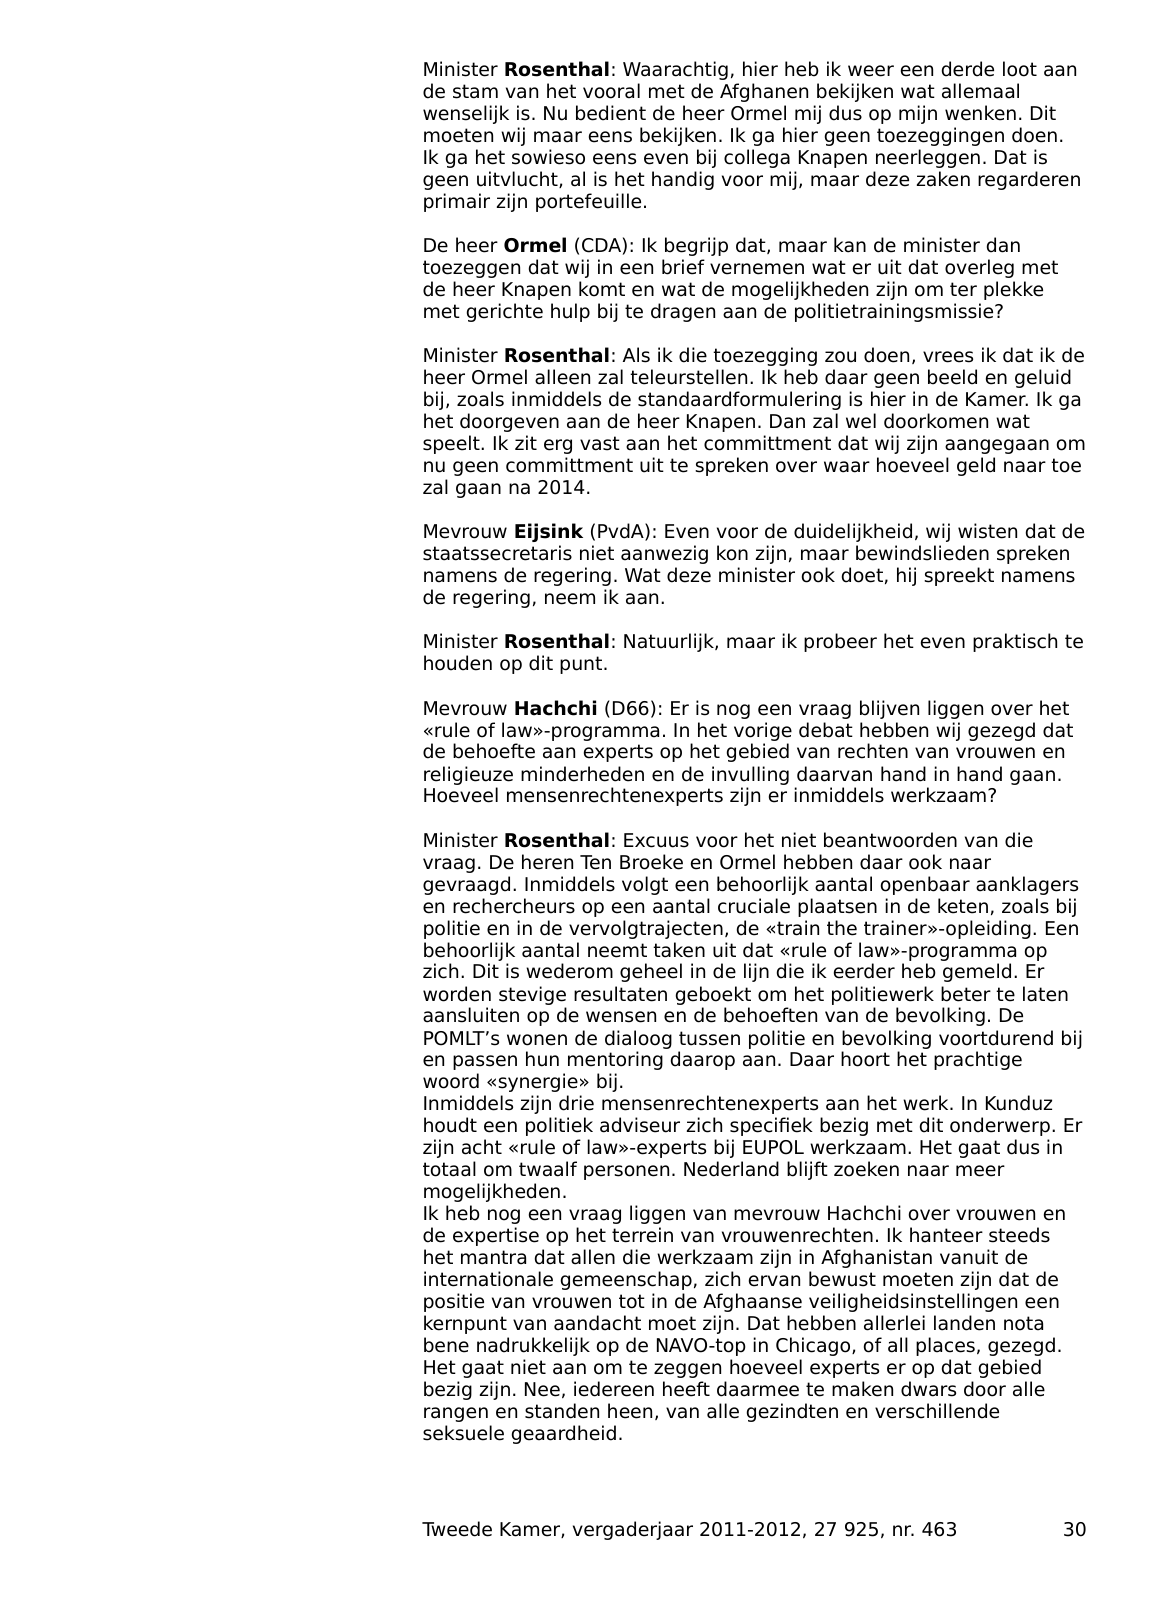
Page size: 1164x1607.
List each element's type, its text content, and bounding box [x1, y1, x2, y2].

text Ik heb nog een vraag liggen van mevrouw Hachchi over vrouwen en de expertise op het terrein van vrouwenrechten. Ik hanteer steeds het mantra dat allen die werkzaam zijn in Afghanistan vanuit de internationale gemeenschap, zich ervan bewust moeten zijn dat de positie van vrouwen tot in de Afghaanse veiligheidsinstellingen een kernpunt van aandacht moet zijn. Dat hebben allerlei landen nota bene nadrukkelijk op de NAVO-top in Chicago, of all places, gezegd. Het gaat niet aan om te zeggen hoeveel experts er op dat gebied bezig zijn. Nee, iedereen heeft daarmee te maken dwars door alle rangen en standen heen, van alle gezindten en verschillende seksuele geaardheid. [422, 1203, 1087, 1445]
text Minister Rosenthal: Waarachtig, hier heb ik weer een derde loot aan de stam van het vooral met de Afghanen bekijken wat allemaal wenselijk is. Nu bedient de heer Ormel mij dus op mijn wenken. Dit moeten wij maar eens bekijken. Ik ga hier geen toezeggingen doen. Ik ga het sowieso eens even bij collega Knapen neerleggen. Dat is geen uitvlucht, al is het handig voor mij, maar deze zaken regarderen primair zijn portefeuille. [422, 59, 1087, 213]
text Mevrouw Hachchi (D66): Er is nog een vraag blijven liggen over het «rule of law»-programma. In het vorige debat hebben wij gezegd dat de behoefte aan experts op het gebied van rechten van vrouwen en religieuze minderheden en de invulling daarvan hand in hand gaan. Hoeveel mensenrechtenexperts zijn er inmiddels werkzaam? [422, 697, 1087, 807]
text Minister Rosenthal: Natuurlijk, maar ik probeer het even praktisch te houden op dit punt. [422, 631, 1087, 675]
text De heer Ormel (CDA): Ik begrijp dat, maar kan de minister dan toezeggen dat wij in een brief vernemen wat er uit dat overleg met de heer Knapen komt en wat de mogelijkheden zijn om ter plekke met gerichte hulp bij te dragen aan de politietrainingsmissie? [422, 235, 1087, 323]
text Mevrouw Eijsink (PvdA): Even voor de duidelijkheid, wij wisten dat de staatssecretaris niet aanwezig kon zijn, maar bewindslieden spreken namens de regering. Wat deze minister ook doet, hij spreekt namens de regering, neem ik aan. [422, 521, 1087, 609]
text Minister Rosenthal: Als ik die toezegging zou doen, vrees ik dat ik de heer Ormel alleen zal teleurstellen. Ik heb daar geen beeld en geluid bij, zoals inmiddels de standaardformulering is hier in de Kamer. Ik ga het doorgeven aan de heer Knapen. Dan zal wel doorkomen wat speelt. Ik zit erg vast aan het committment dat wij zijn aangegaan om nu geen committment uit te spreken over waar hoeveel geld naar toe zal gaan na 2014. [422, 345, 1087, 499]
text Inmiddels zijn drie mensenrechtenexperts aan het werk. In Kunduz houdt een politiek adviseur zich specifiek bezig met dit onderwerp. Er zijn acht «rule of law»-experts bij EUPOL werkzaam. Het gaat dus in totaal om twaalf personen. Nederland blijft zoeken naar meer mogelijkheden. [422, 1093, 1087, 1203]
text Minister Rosenthal: Excuus voor het niet beantwoorden van die vraag. De heren Ten Broeke en Ormel hebben daar ook naar gevraagd. Inmiddels volgt een behoorlijk aantal openbaar aanklagers en rechercheurs op een aantal cruciale plaatsen in de keten, zoals bij politie en in de vervolgtrajecten, de «train the trainer»-opleiding. Een behoorlijk aantal neemt taken uit dat «rule of law»-programma op zich. Dit is wederom geheel in de lijn die ik eerder heb gemeld. Er worden stevige resultaten geboekt om het politiewerk beter te laten aansluiten op de wensen en de behoeften van de bevolking. De POMLT’s wonen de dialoog tussen politie en bevolking voortdurend bij en passen hun mentoring daarop aan. Daar hoort het prachtige woord «synergie» bij. [422, 829, 1087, 1093]
